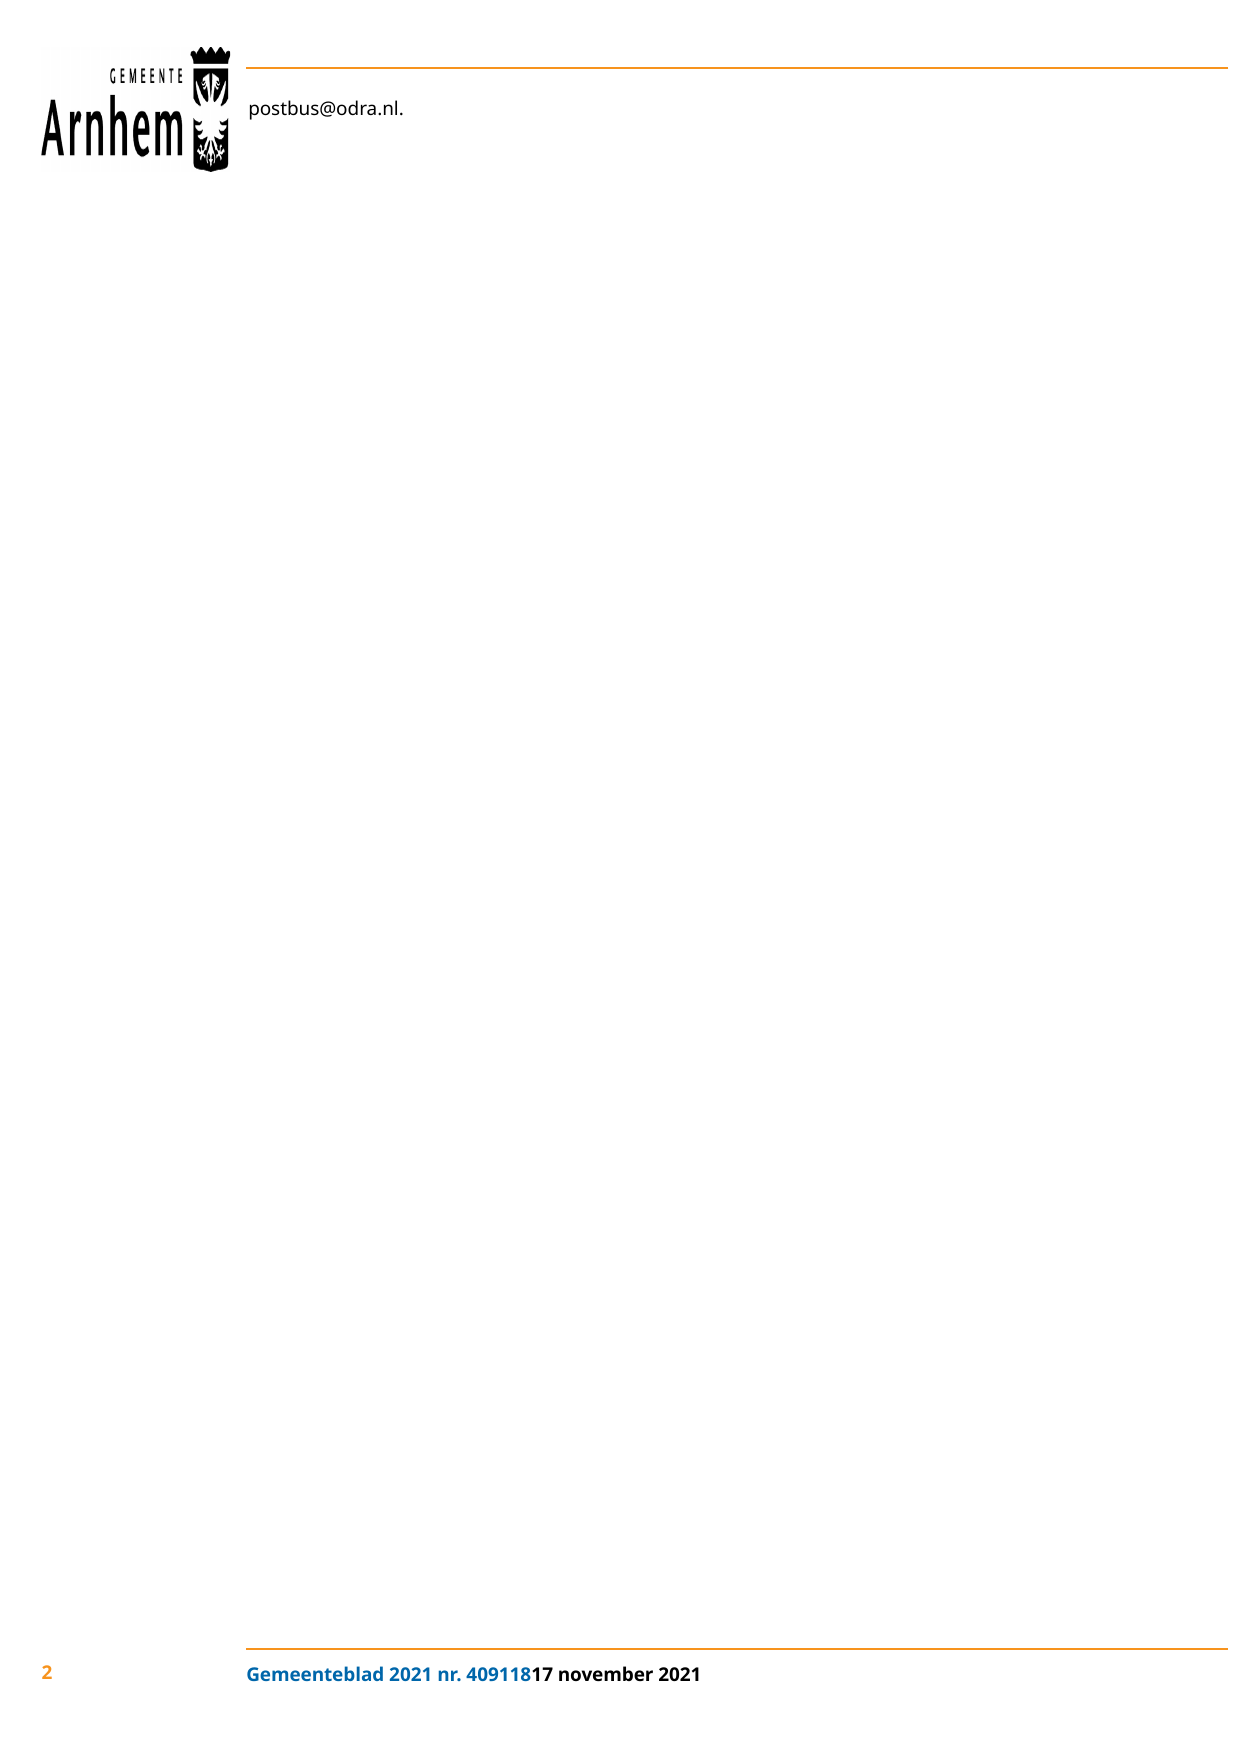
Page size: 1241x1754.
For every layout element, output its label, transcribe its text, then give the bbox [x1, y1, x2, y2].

text postbus@odra.nl. [248, 95, 1152, 121]
picture [41, 47, 231, 172]
